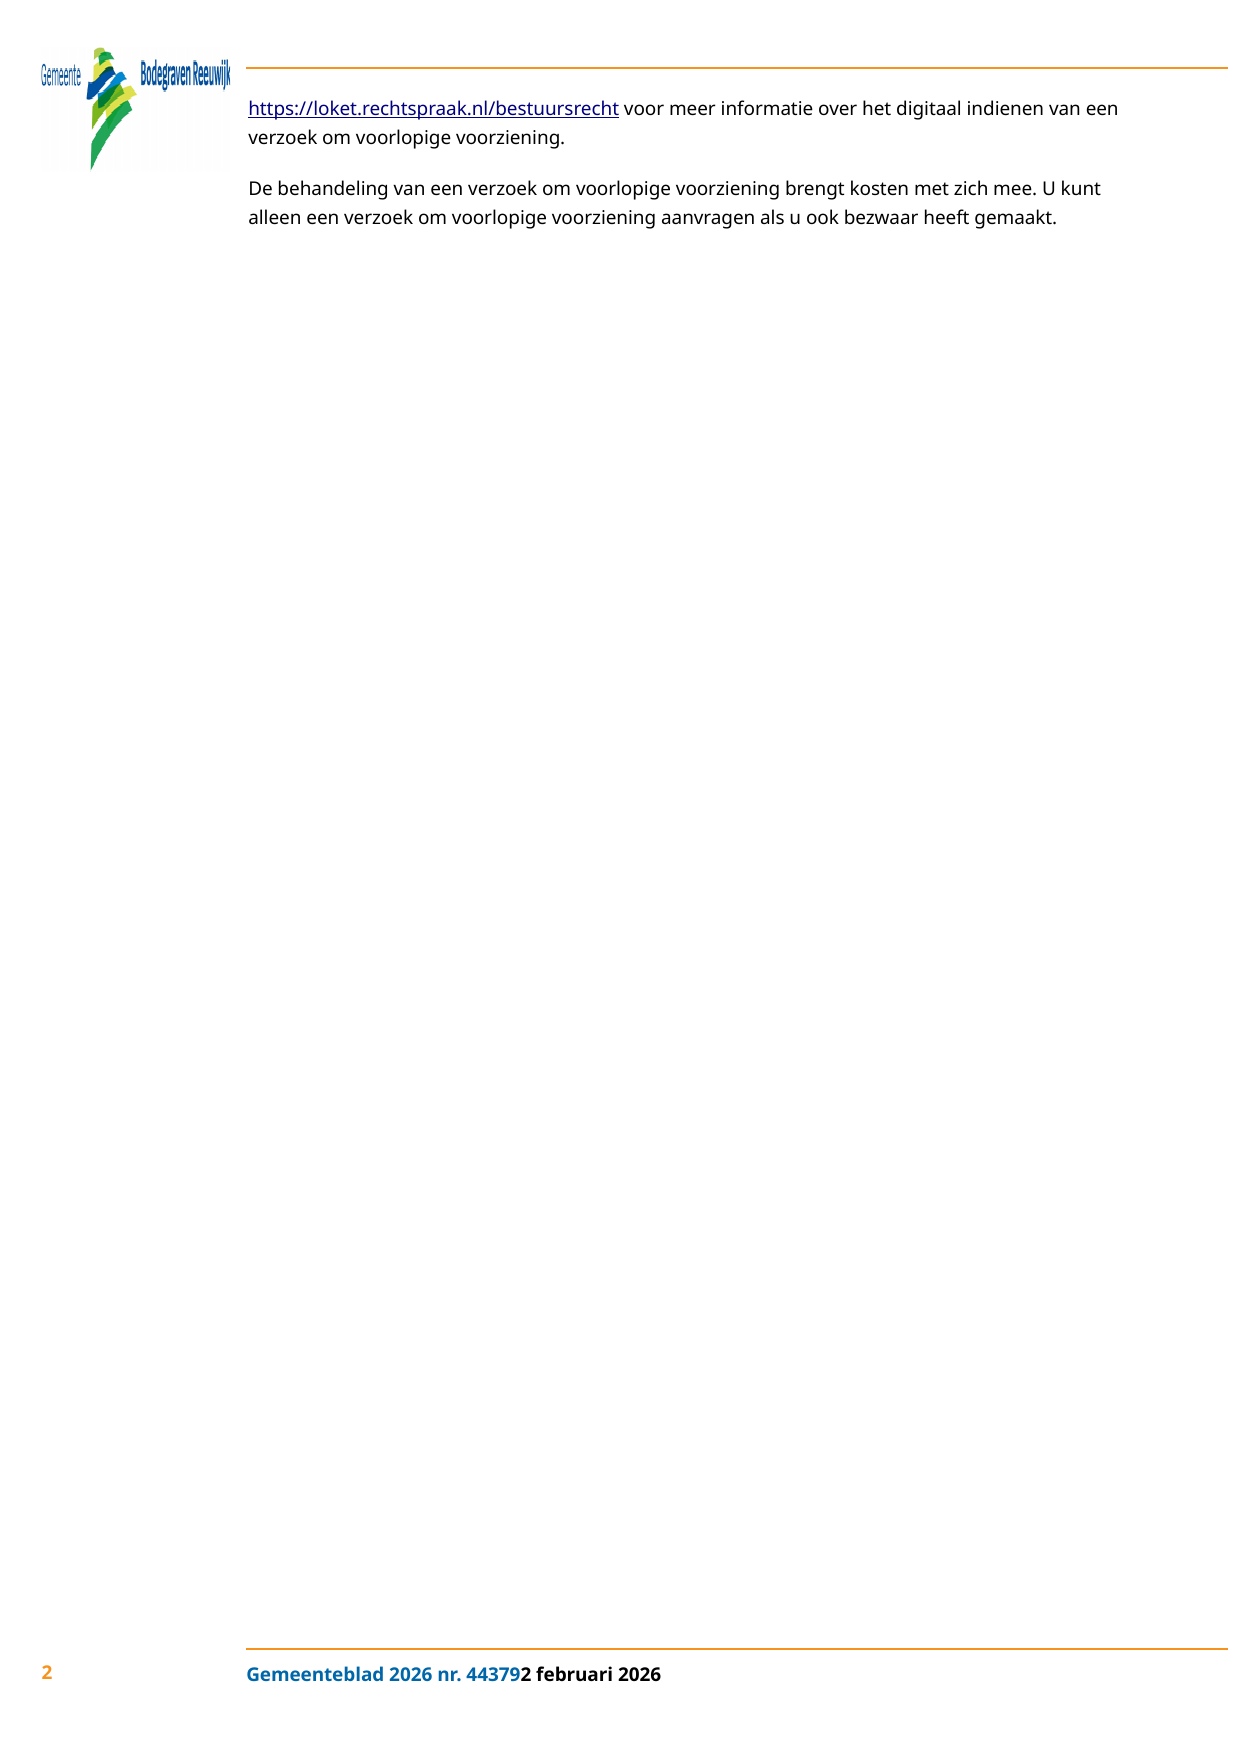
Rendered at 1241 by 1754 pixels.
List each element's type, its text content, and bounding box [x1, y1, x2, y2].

picture [41, 47, 231, 172]
text De behandeling van een verzoek om voorlopige voorziening brengt kosten met zich mee. U kunt alleen een verzoek om voorlopige voorziening aanvragen als u ook bezwaar heeft gemaakt. [248, 175, 1152, 230]
text https://loket.rechtspraak.nl/bestuursrecht voor meer informatie over het digitaal indienen van een verzoek om voorlopige voorziening. [248, 95, 1152, 150]
